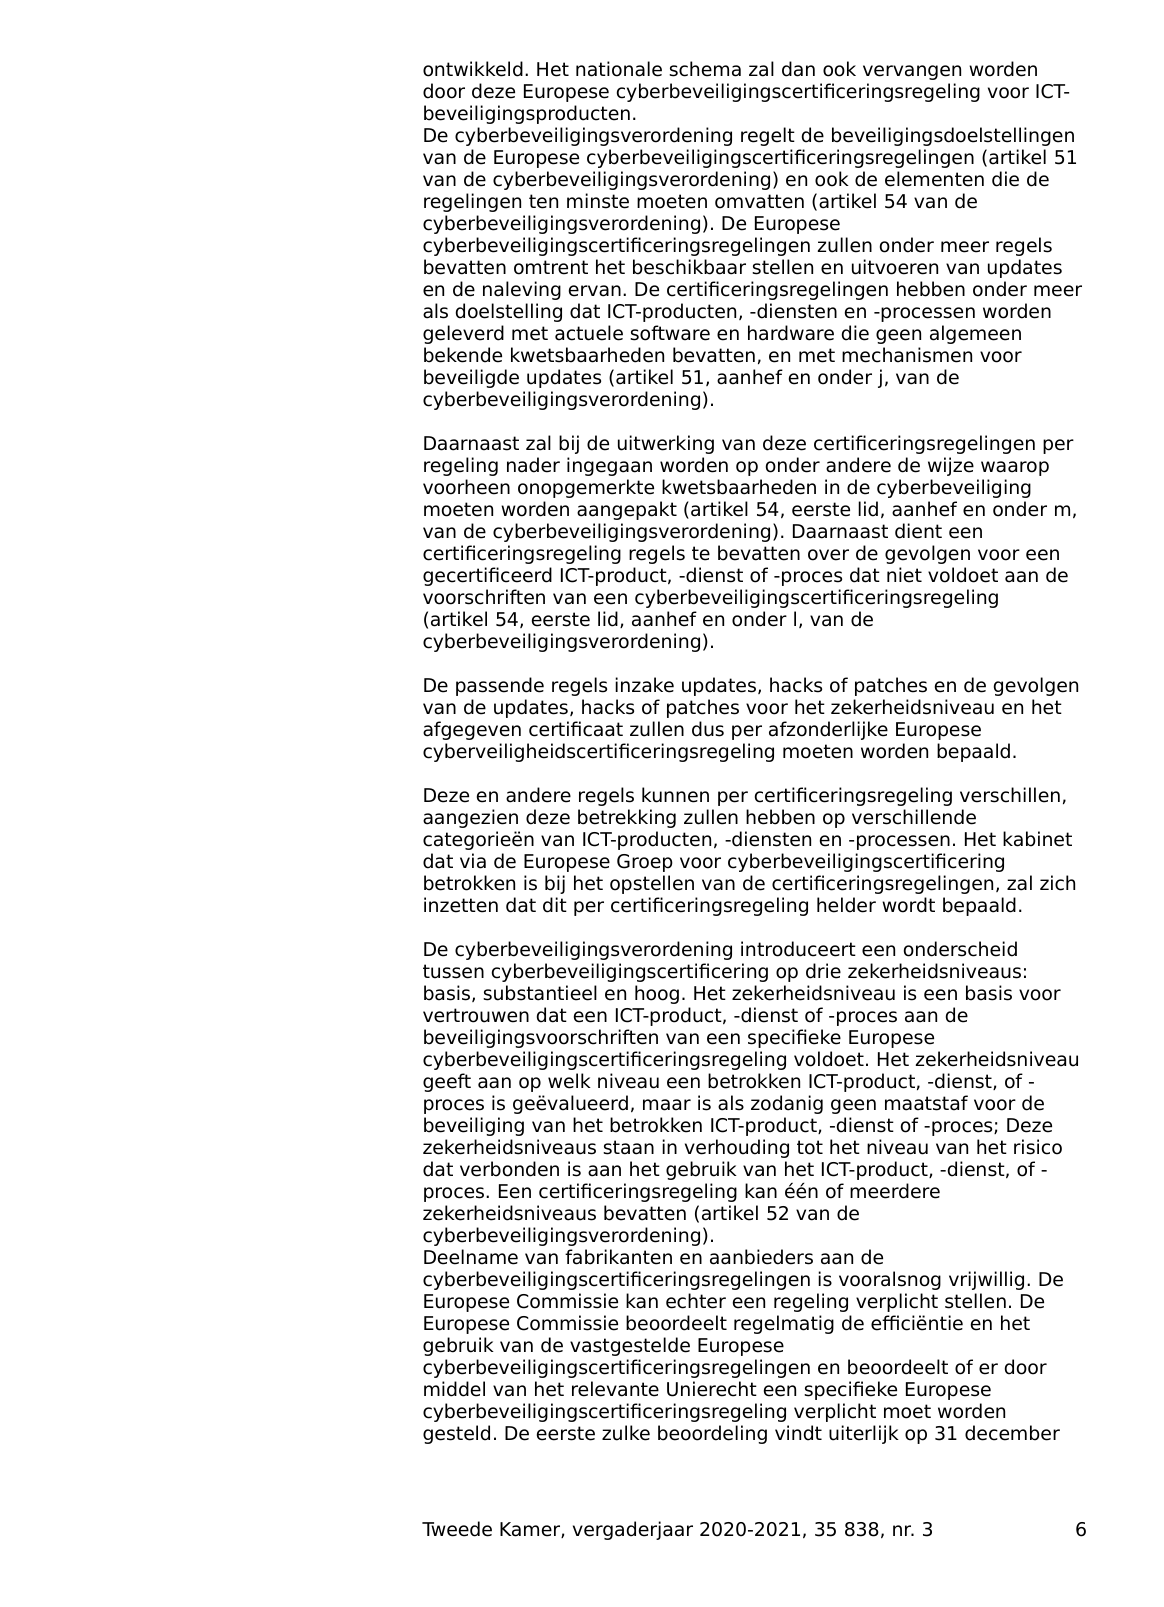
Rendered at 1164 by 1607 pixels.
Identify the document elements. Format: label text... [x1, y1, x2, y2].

text Daarnaast zal bij de uitwerking van deze certificeringsregelingen per regeling nader ingegaan worden op onder andere de wijze waarop voorheen onopgemerkte kwetsbaarheden in de cyberbeveiliging moeten worden aangepakt (artikel 54, eerste lid, aanhef en onder m, van de cyberbeveiligingsverordening). Daarnaast dient een certificeringsregeling regels te bevatten over de gevolgen voor een gecertificeerd ICT-product, -dienst of -proces dat niet voldoet aan de voorschriften van een cyberbeveiligingscertificeringsregeling (artikel 54, eerste lid, aanhef en onder l, van de cyberbeveiligingsverordening). [422, 433, 1087, 653]
text De passende regels inzake updates, hacks of patches en de gevolgen van de updates, hacks of patches voor het zekerheidsniveau en het afgegeven certificaat zullen dus per afzonderlijke Europese cyberveiligheidscertificeringsregeling moeten worden bepaald. [422, 675, 1087, 763]
text De cyberbeveiligingsverordening introduceert een onderscheid tussen cyberbeveiligingscertificering op drie zekerheidsniveaus: basis, substantieel en hoog. Het zekerheidsniveau is een basis voor vertrouwen dat een ICT-product, -dienst of -proces aan de beveiligingsvoorschriften van een specifieke Europese cyberbeveiligingscertificeringsregeling voldoet. Het zekerheidsniveau geeft aan op welk niveau een betrokken ICT-product, -dienst, of -proces is geëvalueerd, maar is als zodanig geen maatstaf voor de beveiliging van het betrokken ICT-product, -dienst of -proces; Deze zekerheidsniveaus staan in verhouding tot het niveau van het risico dat verbonden is aan het gebruik van het ICT-product, -dienst, of -proces. Een certificeringsregeling kan één of meerdere zekerheidsniveaus bevatten (artikel 52 van de cyberbeveiligingsverordening). [422, 939, 1087, 1247]
text ontwikkeld. Het nationale schema zal dan ook vervangen worden door deze Europese cyberbeveiligingscertificeringsregeling voor ICT-beveiligingsproducten. [422, 59, 1087, 125]
text Deelname van fabrikanten en aanbieders aan de cyberbeveiligingscertificeringsregelingen is vooralsnog vrijwillig. De Europese Commissie kan echter een regeling verplicht stellen. De Europese Commissie beoordeelt regelmatig de efficiëntie en het gebruik van de vastgestelde Europese cyberbeveiligingscertificeringsregelingen en beoordeelt of er door middel van het relevante Unierecht een specifieke Europese cyberbeveiligingscertificeringsregeling verplicht moet worden gesteld. De eerste zulke beoordeling vindt uiterlijk op 31 december [422, 1247, 1087, 1444]
text Deze en andere regels kunnen per certificeringsregeling verschillen, aangezien deze betrekking zullen hebben op verschillende categorieën van ICT-producten, -diensten en -processen. Het kabinet dat via de Europese Groep voor cyberbeveiligingscertificering betrokken is bij het opstellen van de certificeringsregelingen, zal zich inzetten dat dit per certificeringsregeling helder wordt bepaald. [422, 785, 1087, 917]
text De cyberbeveiligingsverordening regelt de beveiligingsdoelstellingen van de Europese cyberbeveiligingscertificeringsregelingen (artikel 51 van de cyberbeveiligingsverordening) en ook de elementen die de regelingen ten minste moeten omvatten (artikel 54 van de cyberbeveiligingsverordening). De Europese cyberbeveiligingscertificeringsregelingen zullen onder meer regels bevatten omtrent het beschikbaar stellen en uitvoeren van updates en de naleving ervan. De certificeringsregelingen hebben onder meer als doelstelling dat ICT-producten, -diensten en -processen worden geleverd met actuele software en hardware die geen algemeen bekende kwetsbaarheden bevatten, en met mechanismen voor beveiligde updates (artikel 51, aanhef en onder j, van de cyberbeveiligingsverordening). [422, 125, 1087, 411]
